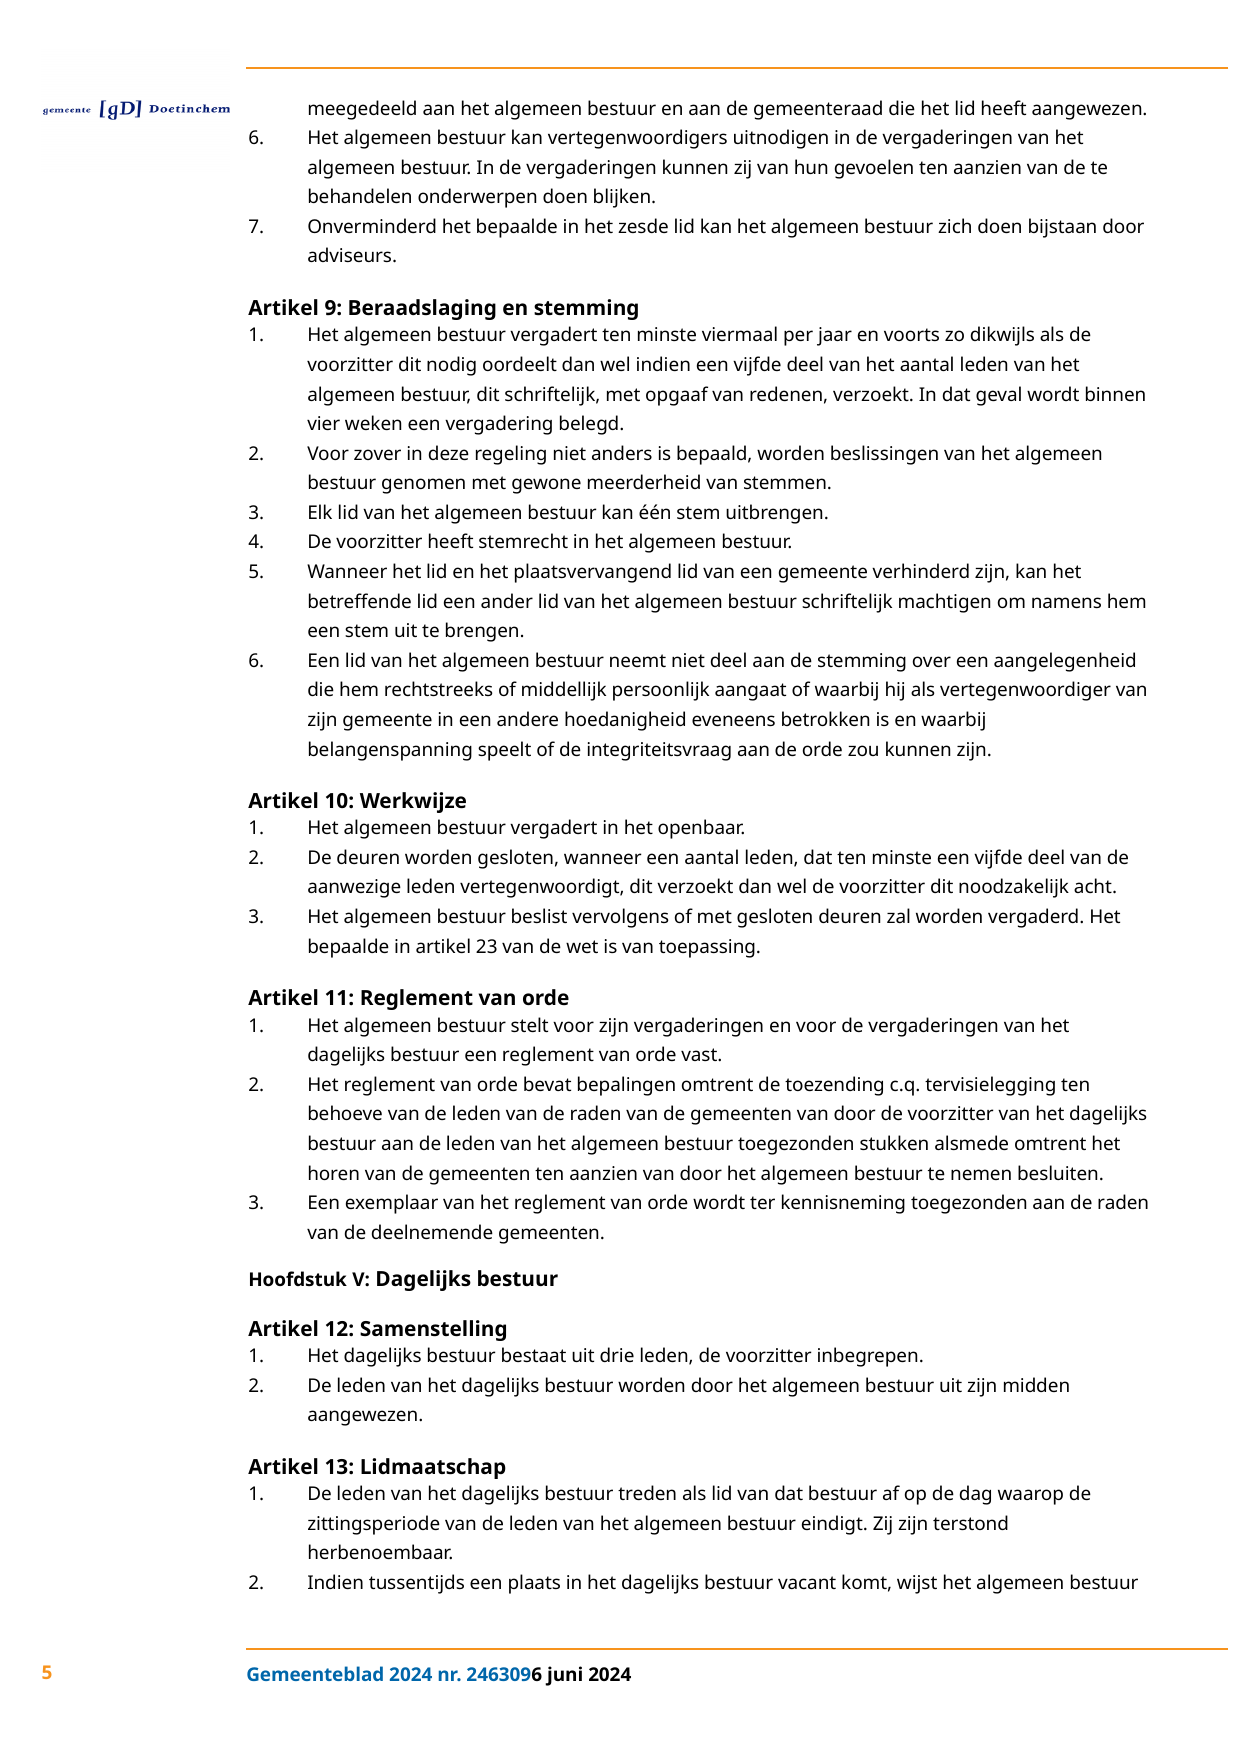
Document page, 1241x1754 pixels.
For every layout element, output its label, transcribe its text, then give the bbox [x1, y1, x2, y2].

list Indien tussentijds een plaats in het dagelijks bestuur vacant komt, wijst het algemeen bestuur [248, 1569, 1152, 1595]
list Het algemeen bestuur vergadert in het openbaar. [248, 814, 1152, 840]
list De leden van het dagelijks bestuur treden als lid van dat bestuur af op de dag waarop de zittingsperiode van de leden van het algemeen bestuur eindigt. Zij zijn terstond herbenoembaar. [248, 1480, 1152, 1565]
text Artikel 12: Samenstelling [248, 1314, 1152, 1342]
list Onverminderd het bepaalde in het zesde lid kan het algemeen bestuur zich doen bijstaan door adviseurs. [248, 213, 1152, 268]
list De voorzitter heeft stemrecht in het algemeen bestuur. [248, 529, 1152, 554]
list Het algemeen bestuur kan vertegenwoordigers uitnodigen in de vergaderingen van het algemeen bestuur. In de vergaderingen kunnen zij van hun gevoelen ten aanzien van de te behandelen onderwerpen doen blijken. [248, 124, 1152, 209]
list Elk lid van het algemeen bestuur kan één stem uitbrengen. [248, 499, 1152, 525]
list Het algemeen bestuur stelt voor zijn vergaderingen en voor de vergaderingen van het dagelijks bestuur een reglement van orde vast. [248, 1012, 1152, 1067]
list Wanneer het lid en het plaatsvervangend lid van een gemeente verhinderd zijn, kan het betreffende lid een ander lid van het algemeen bestuur schriftelijk machtigen om namens hem een stem uit te brengen. [248, 558, 1152, 643]
text Hoofdstuk V: Dagelijks bestuur [248, 1264, 1152, 1293]
list Een exemplaar van het reglement van orde wordt ter kennisneming toegezonden aan de raden van de deelnemende gemeenten. [248, 1189, 1152, 1244]
list Het algemeen bestuur beslist vervolgens of met gesloten deuren zal worden vergaderd. Het bepaalde in artikel 23 van de wet is van toepassing. [248, 903, 1152, 959]
list De leden van het dagelijks bestuur worden door het algemeen bestuur uit zijn midden aangewezen. [248, 1372, 1152, 1427]
list Het dagelijks bestuur bestaat uit drie leden, de voorzitter inbegrepen. [248, 1342, 1152, 1368]
list De deuren worden gesloten, wanneer een aantal leden, dat ten minste een vijfde deel van de aanwezige leden vertegenwoordigt, dit verzoekt dan wel de voorzitter dit noodzakelijk acht. [248, 844, 1152, 899]
text Artikel 13: Lidmaatschap [248, 1452, 1152, 1480]
list Het algemeen bestuur vergadert ten minste viermaal per jaar en voorts zo dikwijls als de voorzitter dit nodig oordeelt dan wel indien een vijfde deel van het aantal leden van het algemeen bestuur, dit schriftelijk, met opgaaf van redenen, verzoekt. In dat geval wordt binnen vier weken een vergadering belegd. [248, 322, 1152, 436]
list meegedeeld aan het algemeen bestuur en aan de gemeenteraad die het lid heeft aangewezen. [248, 95, 1152, 121]
list Het reglement van orde bevat bepalingen omtrent de toezending c.q. tervisielegging ten behoeve van de leden van de raden van de gemeenten van door de voorzitter van het dagelijks bestuur aan de leden van het algemeen bestuur toegezonden stukken alsmede omtrent het horen van de gemeenten ten aanzien van door het algemeen bestuur te nemen besluiten. [248, 1071, 1152, 1185]
picture [41, 47, 231, 172]
list Voor zover in deze regeling niet anders is bepaald, worden beslissingen van het algemeen bestuur genomen met gewone meerderheid van stemmen. [248, 440, 1152, 495]
text Artikel 10: Werkwijze [248, 786, 1152, 814]
text Artikel 11: Reglement van orde [248, 983, 1152, 1012]
list Een lid van het algemeen bestuur neemt niet deel aan de stemming over een aangelegenheid die hem rechtstreeks of middellijk persoonlijk aangaat of waarbij hij als vertegenwoordiger van zijn gemeente in een andere hoedanigheid eveneens betrokken is en waarbij belangenspanning speelt of de integriteitsvraag aan de orde zou kunnen zijn. [248, 647, 1152, 761]
text Artikel 9: Beraadslaging en stemming [248, 293, 1152, 322]
